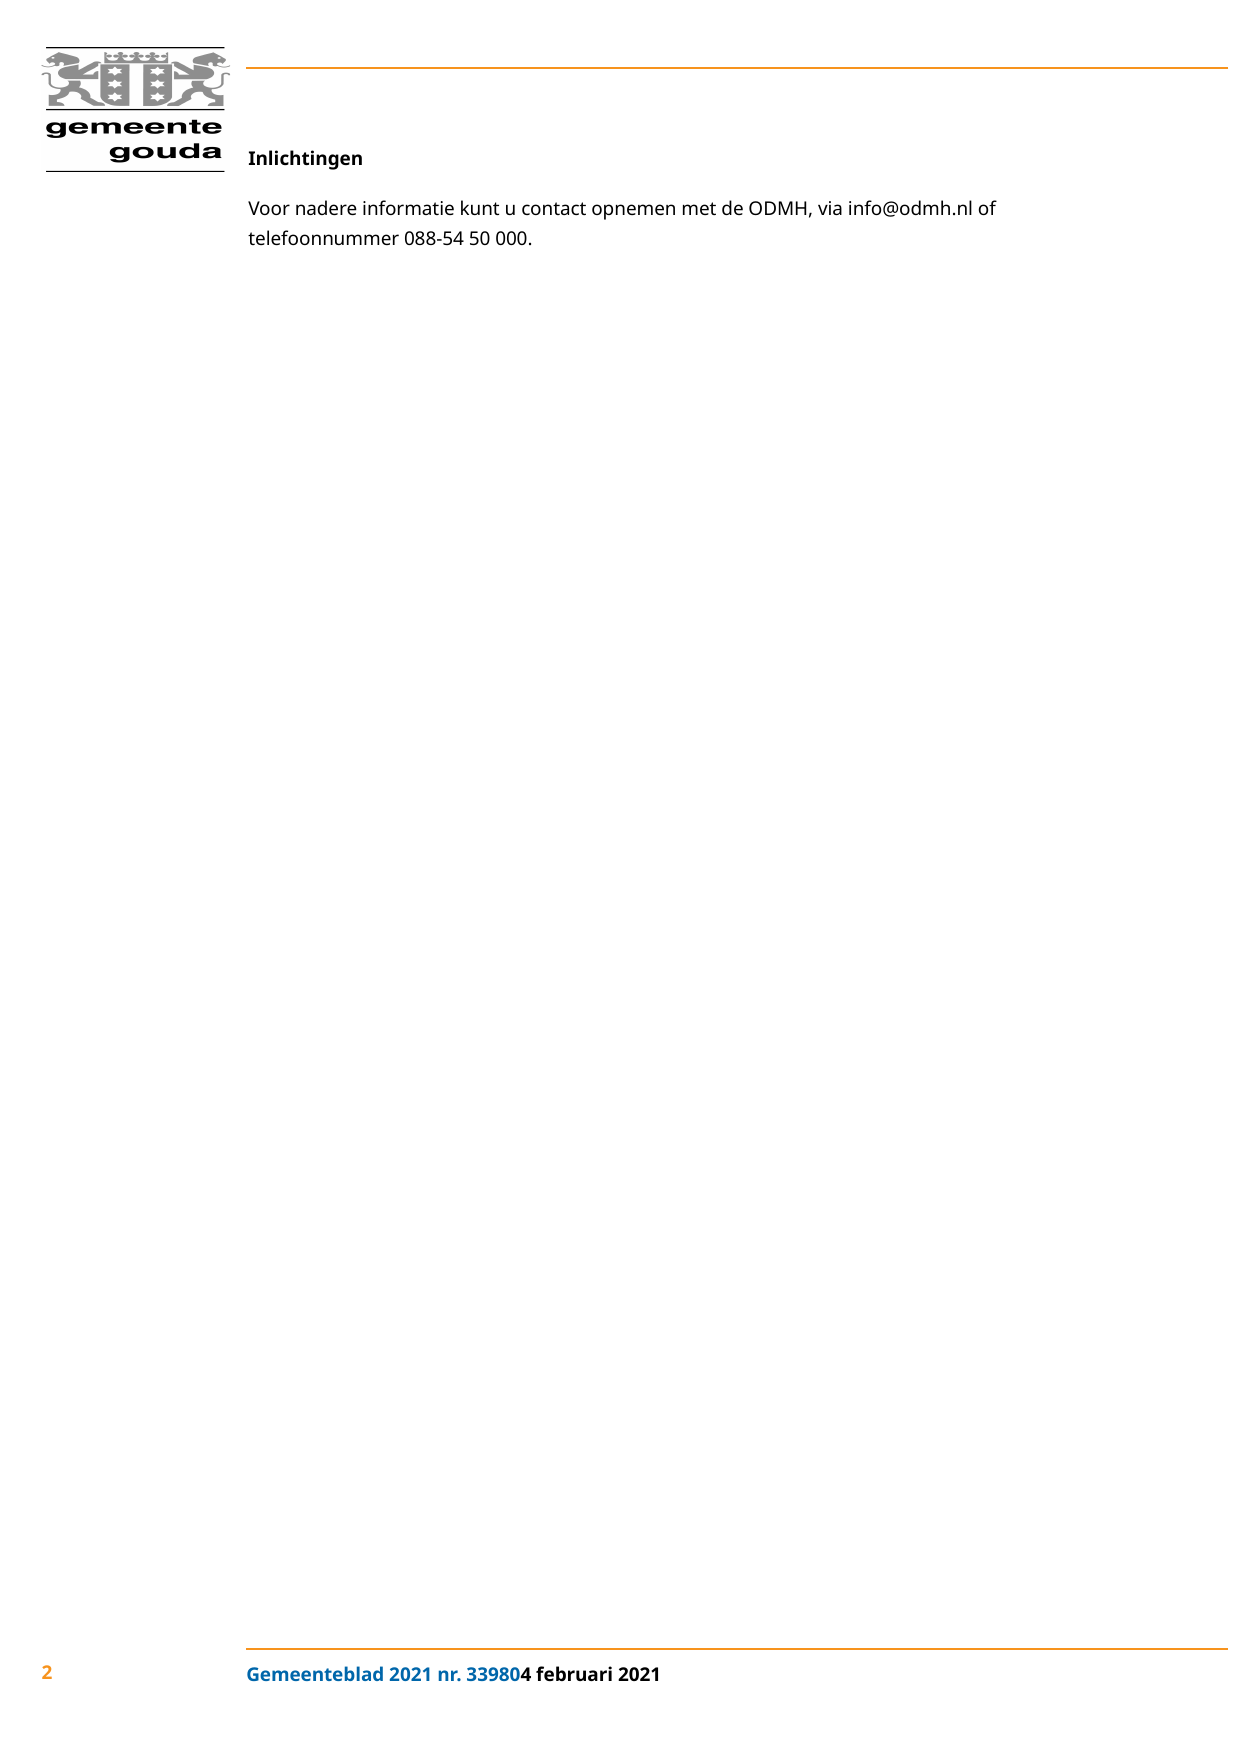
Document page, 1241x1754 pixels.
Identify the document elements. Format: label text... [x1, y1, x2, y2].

text Voor nadere informatie kunt u contact opnemen met de ODMH, via info@odmh.nl of telefoonnummer 088-54 50 000. [248, 196, 1152, 251]
picture [41, 47, 231, 172]
text Inlichtingen [248, 145, 1152, 171]
